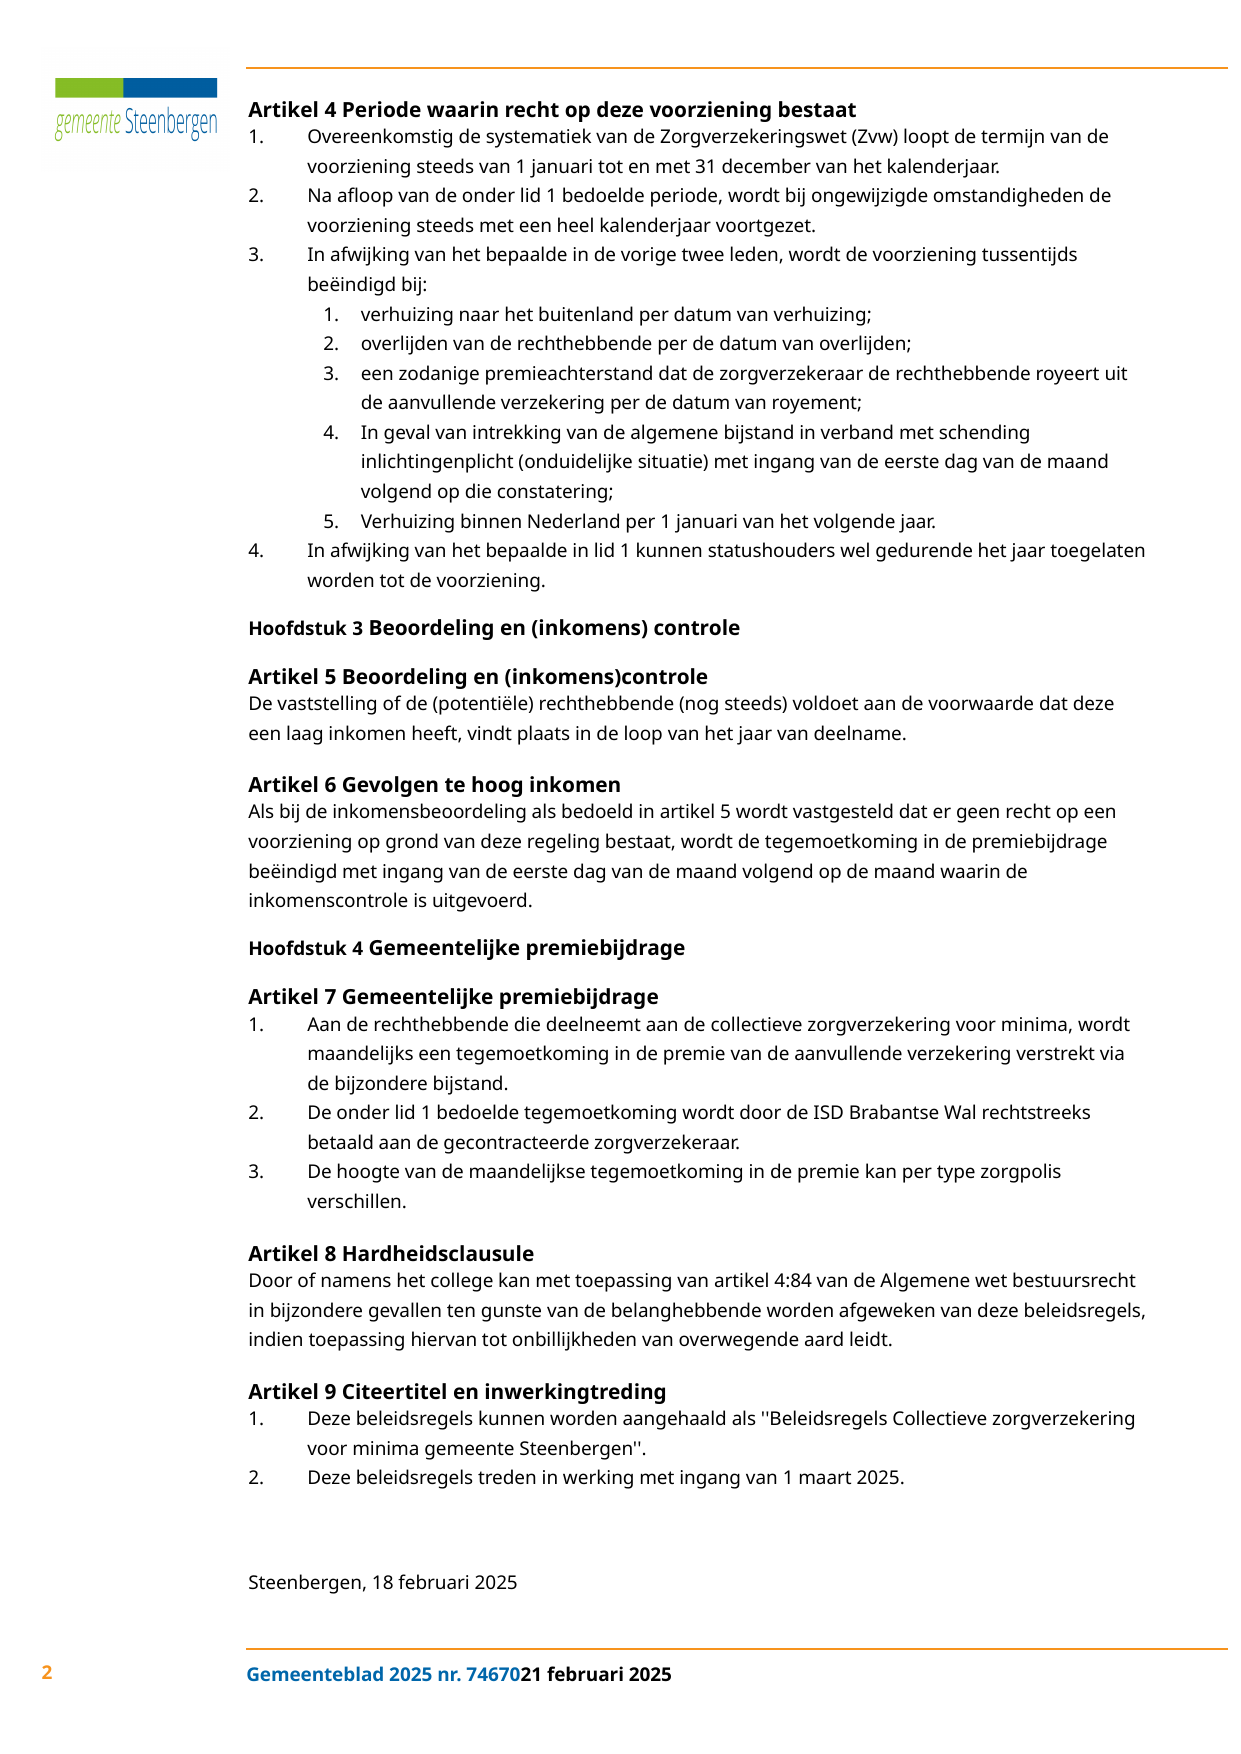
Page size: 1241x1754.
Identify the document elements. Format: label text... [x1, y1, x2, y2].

text Artikel 7 Gemeentelijke premiebijdrage [248, 982, 1152, 1011]
text Hoofdstuk 3 Beoordeling en (inkomens) controle [248, 613, 1152, 641]
list Deze beleidsregels treden in werking met ingang van 1 maart 2025. [248, 1464, 1152, 1490]
text Steenbergen, 18 februari 2025 [248, 1569, 1152, 1595]
text De vaststelling of de (potentiële) rechthebbende (nog steeds) voldoet aan de voorwaarde dat deze een laag inkomen heeft, vindt plaats in de loop van het jaar van deelname. [248, 690, 1152, 746]
list overlijden van de rechthebbende per de datum van overlijden; [323, 330, 1152, 356]
text Door of namens het college kan met toepassing van artikel 4:84 van de Algemene wet bestuursrecht in bijzondere gevallen ten gunste van de belanghebbende worden afgeweken van deze beleidsregels, indien toepassing hiervan tot onbillijkheden van overwegende aard leidt. [248, 1267, 1152, 1352]
list Overeenkomstig de systematiek van de Zorgverzekeringswet (Zvw) loopt de termijn van de voorziening steeds van 1 januari tot en met 31 december van het kalenderjaar. [248, 123, 1152, 178]
text Artikel 6 Gevolgen te hoog inkomen [248, 770, 1152, 799]
text Artikel 9 Citeertitel en inwerkingtreding [248, 1377, 1152, 1405]
text Artikel 8 Hardheidsclausule [248, 1239, 1152, 1267]
list een zodanige premieachterstand dat de zorgverzekeraar de rechthebbende royeert uit de aanvullende verzekering per de datum van royement; [323, 360, 1152, 415]
list In afwijking van het bepaalde in de vorige twee leden, wordt de voorziening tussentijds beëindigd bij: [248, 242, 1152, 297]
list In geval van intrekking van de algemene bijstand in verband met schending inlichtingenplicht (onduidelijke situatie) met ingang van de eerste dag van de maand volgend op die constatering; [323, 419, 1152, 504]
text Artikel 4 Periode waarin recht op deze voorziening bestaat [248, 95, 1152, 123]
list De onder lid 1 bedoelde tegemoetkoming wordt door de ISD Brabantse Wal rechtstreeks betaald aan de gecontracteerde zorgverzekeraar. [248, 1099, 1152, 1155]
list Aan de rechthebbende die deelneemt aan de collectieve zorgverzekering voor minima, wordt maandelijks een tegemoetkoming in de premie van de aanvullende verzekering verstrekt via de bijzondere bijstand. [248, 1011, 1152, 1096]
list Deze beleidsregels kunnen worden aangehaald als ''Beleidsregels Collectieve zorgverzekering voor minima gemeente Steenbergen''. [248, 1405, 1152, 1461]
list Verhuizing binnen Nederland per 1 januari van het volgende jaar. [323, 508, 1152, 533]
text Artikel 5 Beoordeling en (inkomens)controle [248, 662, 1152, 690]
picture [41, 47, 231, 172]
list In afwijking van het bepaalde in lid 1 kunnen statushouders wel gedurende het jaar toegelaten worden tot de voorziening. [248, 537, 1152, 593]
list Na afloop van de onder lid 1 bedoelde periode, wordt bij ongewijzigde omstandigheden de voorziening steeds met een heel kalenderjaar voortgezet. [248, 182, 1152, 238]
text Als bij de inkomensbeoordeling als bedoeld in artikel 5 wordt vastgesteld dat er geen recht op een voorziening op grond van deze regeling bestaat, wordt de tegemoetkoming in de premiebijdrage beëindigd met ingang van de eerste dag van de maand volgend op de maand waarin de inkomenscontrole is uitgevoerd. [248, 799, 1152, 913]
list verhuizing naar het buitenland per datum van verhuizing; [323, 301, 1152, 326]
text Hoofdstuk 4 Gemeentelijke premiebijdrage [248, 933, 1152, 962]
list De hoogte van de maandelijkse tegemoetkoming in de premie kan per type zorgpolis verschillen. [248, 1159, 1152, 1214]
